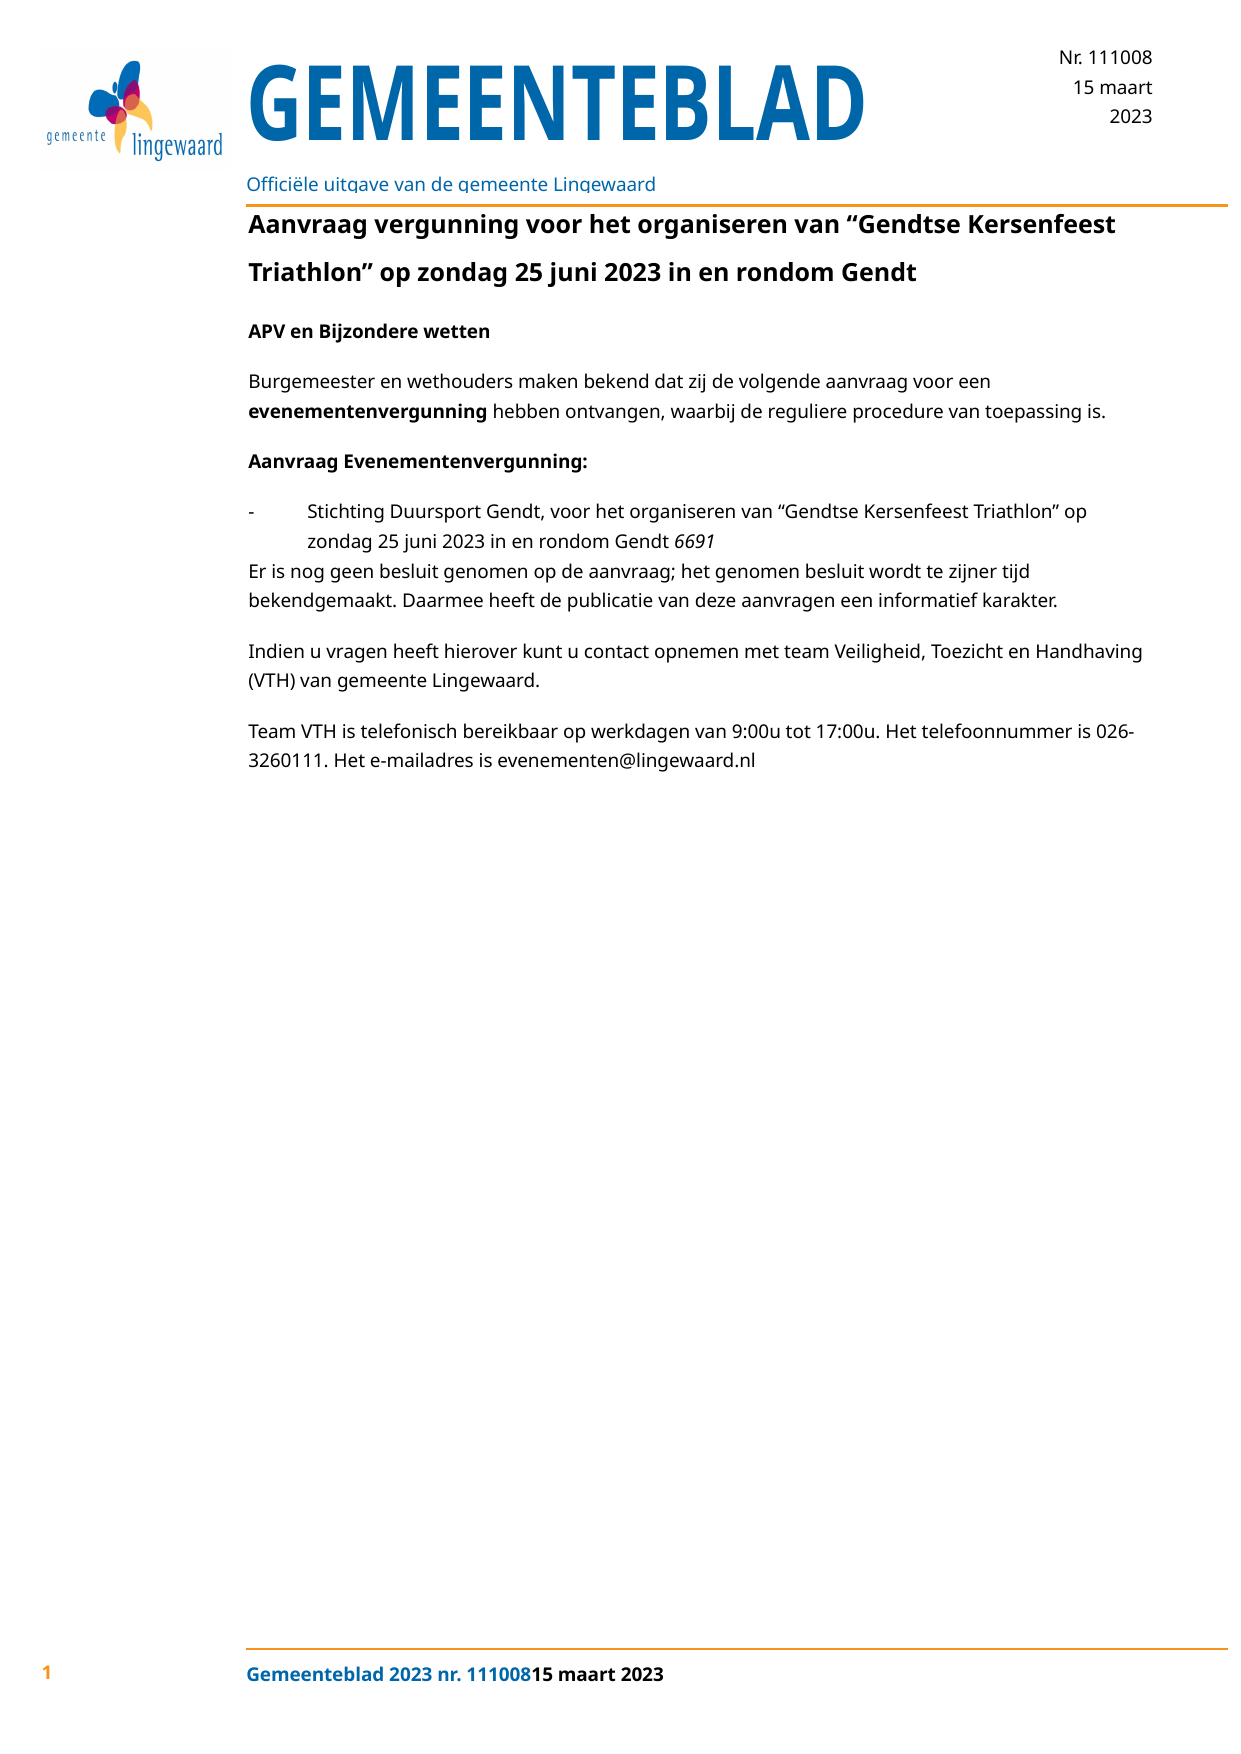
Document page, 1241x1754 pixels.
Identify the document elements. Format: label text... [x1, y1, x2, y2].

text Er is nog geen besluit genomen op de aanvraag; het genomen besluit wordt te zijner tijd bekendgemaakt. Daarmee heeft de publicatie van deze aanvragen een informatief karakter. [248, 558, 1152, 613]
text Indien u vragen heeft hierover kunt u contact opnemen met team Veiligheid, Toezicht en Handhaving (VTH) van gemeente Lingewaard. [248, 638, 1152, 693]
list Stichting Duursport Gendt, voor het organiseren van “Gendtse Kersenfeest Triathlon” op zondag 25 juni 2023 in en rondom Gendt 6691 [248, 499, 1152, 554]
text APV en Bijzondere wetten [248, 318, 1152, 344]
text Burgemeester en wethouders maken bekend dat zij de volgende aanvraag voor een evenementenvergunning hebben ontvangen, waarbij de reguliere procedure van toepassing is. [248, 368, 1152, 424]
text Team VTH is telefonisch bereikbaar op werkdagen van 9:00u tot 17:00u. Het telefoonnummer is 026-3260111. Het e-mailadres is evenementen@lingewaard.nl [248, 718, 1152, 773]
text Aanvraag Evenementenvergunning: [248, 448, 1152, 474]
text Aanvraag vergunning voor het organiseren van “Gendtse Kersenfeest Triathlon” op zondag 25 juni 2023 in en rondom Gendt [248, 207, 1152, 288]
picture [41, 47, 231, 172]
